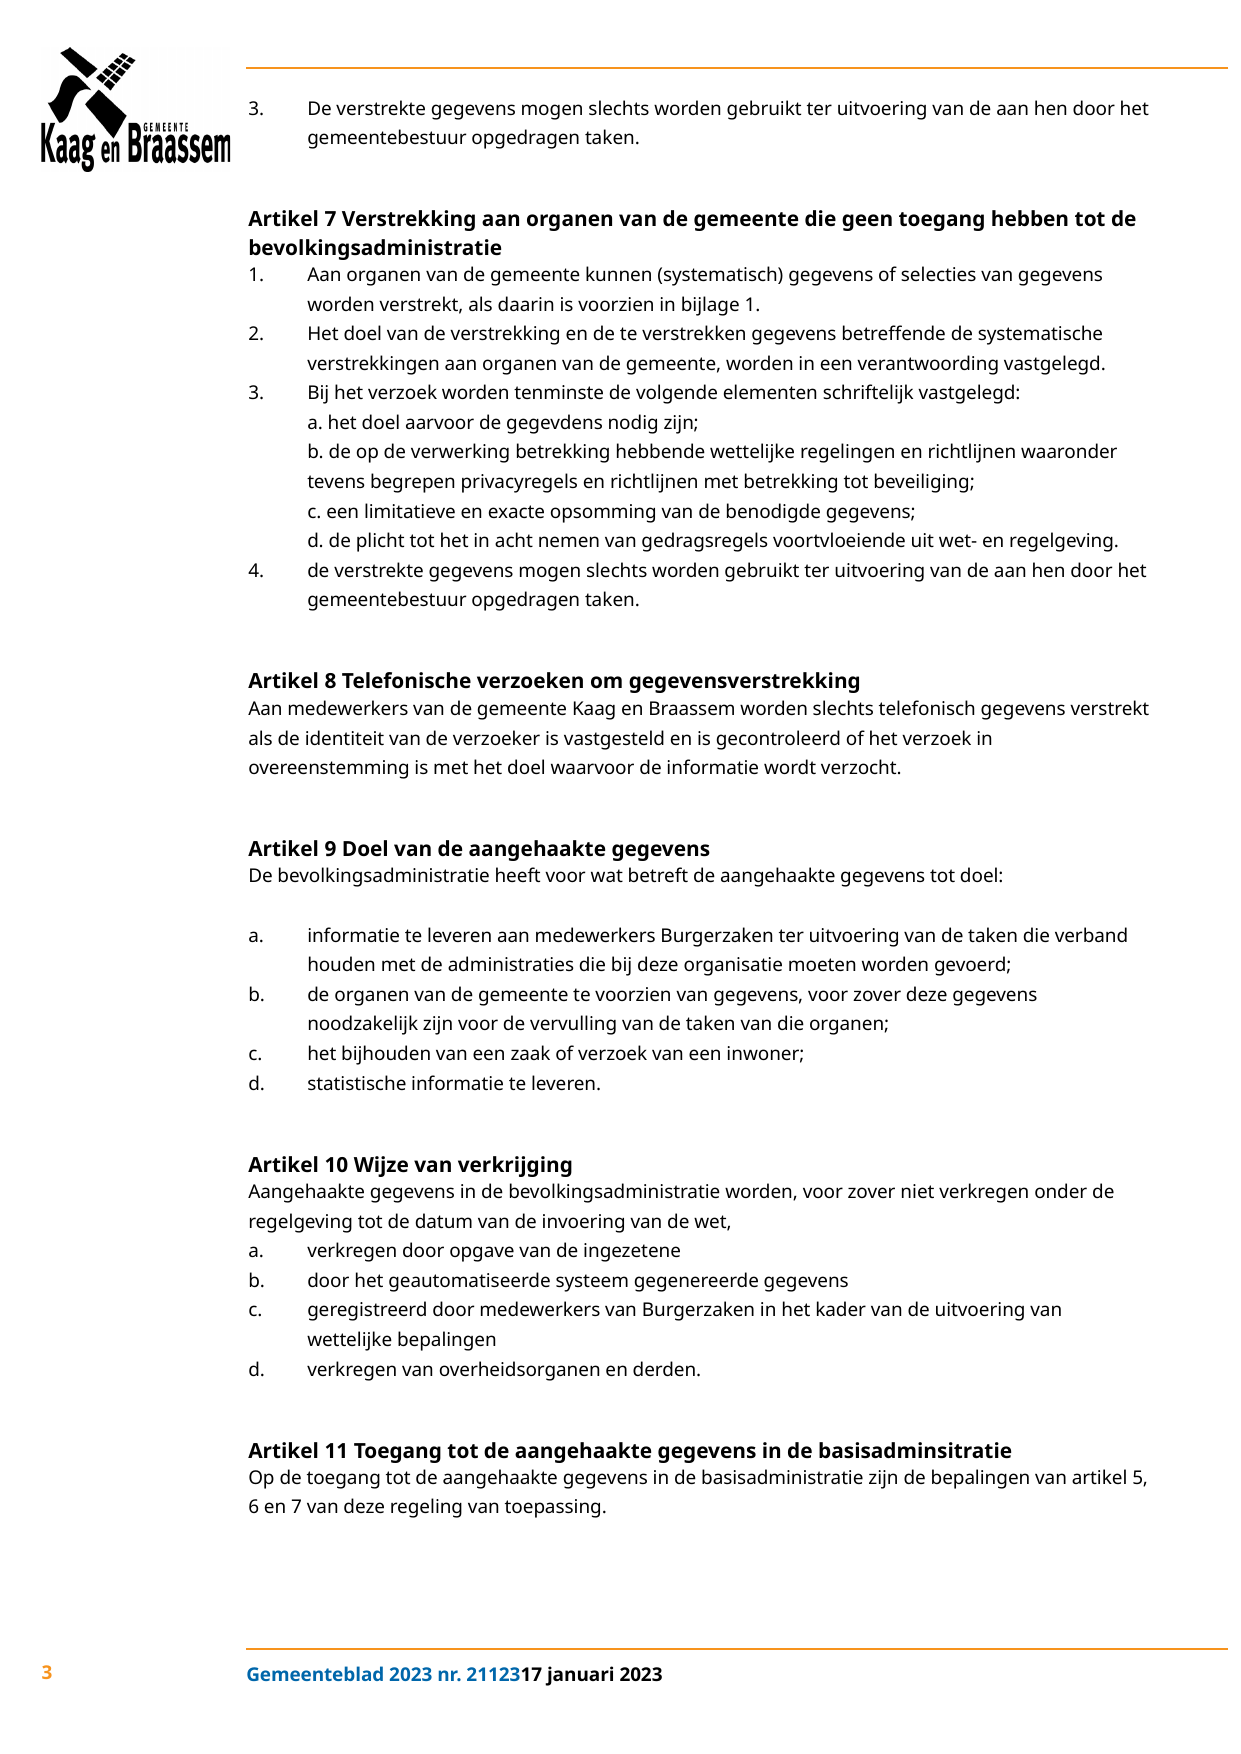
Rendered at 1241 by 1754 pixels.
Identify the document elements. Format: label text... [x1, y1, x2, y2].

text Artikel 8 Telefonische verzoeken om gegevensverstrekking [248, 667, 1152, 695]
list de verstrekte gegevens mogen slechts worden gebruikt ter uitvoering van de aan hen door het gemeentebestuur opgedragen taken. [248, 557, 1152, 612]
text Artikel 10 Wijze van verkrijging [248, 1150, 1152, 1178]
text Artikel 11 Toegang tot de aangehaakte gegevens in de basisadminsitratie [248, 1436, 1152, 1464]
list verkregen van overheidsorganen en derden. [248, 1356, 1152, 1381]
text Aan medewerkers van de gemeente Kaag en Braassem worden slechts telefonisch gegevens verstrekt als de identiteit van de verzoeker is vastgesteld en is gecontroleerd of het verzoek in overeenstemming is met het doel waarvoor de informatie wordt verzocht. [248, 695, 1152, 780]
list verkregen door opgave van de ingezetene [248, 1237, 1152, 1263]
list geregistreerd door medewerkers van Burgerzaken in het kader van de uitvoering van wettelijke bepalingen [248, 1297, 1152, 1352]
list c. een limitatieve en exacte opsomming van de benodigde gegevens; [248, 498, 1152, 524]
list het bijhouden van een zaak of verzoek van een inwoner; [248, 1040, 1152, 1066]
list Aan organen van de gemeente kunnen (systematisch) gegevens of selecties van gegevens worden verstrekt, als daarin is voorzien in bijlage 1. [248, 261, 1152, 317]
picture [41, 47, 231, 172]
list b. de op de verwerking betrekking hebbende wettelijke regelingen en richtlijnen waaronder tevens begrepen privacyregels en richtlijnen met betrekking tot beveiliging; [248, 439, 1152, 494]
text Op de toegang tot de aangehaakte gegevens in de basisadministratie zijn de bepalingen van artikel 5, 6 en 7 van deze regeling van toepassing. [248, 1464, 1152, 1519]
list Bij het verzoek worden tenminste de volgende elementen schriftelijk vastgelegd: [248, 379, 1152, 405]
text Artikel 7 Verstrekking aan organen van de gemeente die geen toegang hebben tot de bevolkingsadministratie [248, 204, 1152, 261]
list informatie te leveren aan medewerkers Burgerzaken ter uitvoering van de taken die verband houden met de administraties die bij deze organisatie moeten worden gevoerd; [248, 922, 1152, 977]
text Artikel 9 Doel van de aangehaakte gegevens [248, 834, 1152, 863]
text De bevolkingsadministratie heeft voor wat betreft de aangehaakte gegevens tot doel: [248, 863, 1152, 888]
list de organen van de gemeente te voorzien van gegevens, voor zover deze gegevens noodzakelijk zijn voor de vervulling van de taken van die organen; [248, 981, 1152, 1036]
list Het doel van de verstrekking en de te verstrekken gegevens betreffende de systematische verstrekkingen aan organen van de gemeente, worden in een verantwoording vastgelegd. [248, 320, 1152, 376]
list a. het doel aarvoor de gegevdens nodig zijn; [248, 409, 1152, 435]
list statistische informatie te leveren. [248, 1070, 1152, 1096]
list d. de plicht tot het in acht nemen van gedragsregels voortvloeiende uit wet- en regelgeving. [248, 527, 1152, 553]
list door het geautomatiseerde systeem gegenereerde gegevens [248, 1267, 1152, 1293]
list De verstrekte gegevens mogen slechts worden gebruikt ter uitvoering van de aan hen door het gemeentebestuur opgedragen taken. [248, 95, 1152, 150]
text Aangehaakte gegevens in de bevolkingsadministratie worden, voor zover niet verkregen onder de regelgeving tot de datum van de invoering van de wet, [248, 1178, 1152, 1233]
